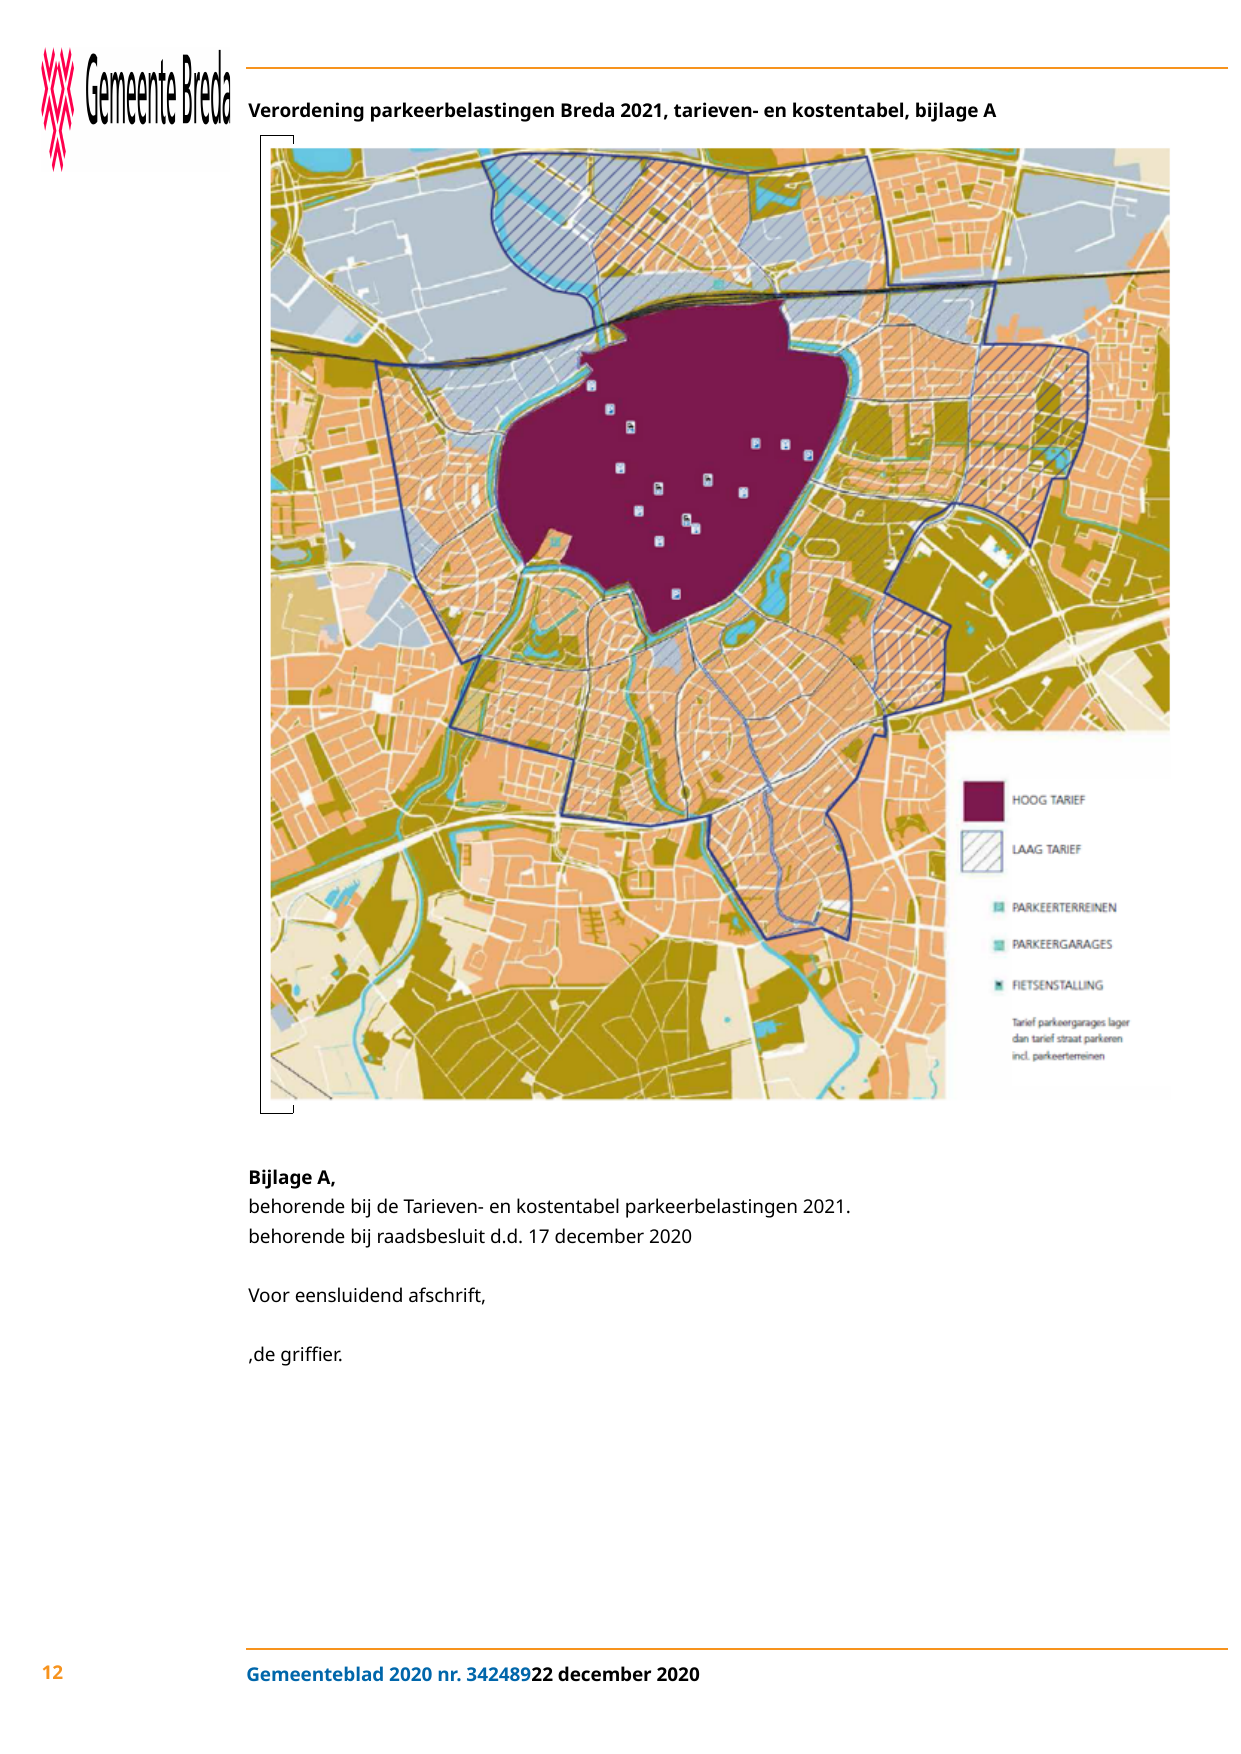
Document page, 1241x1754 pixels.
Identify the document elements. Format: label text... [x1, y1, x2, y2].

text behorende bij de Tarieven- en kostentabel parkeerbelastingen 2021. [248, 1194, 1152, 1219]
text Bijlage A, [248, 1164, 1152, 1190]
text behorende bij raadsbesluit d.d. 17 december 2020 [248, 1223, 1152, 1249]
picture [41, 47, 231, 172]
text Voor eensluidend afschrift, [248, 1282, 1152, 1308]
text Verordening parkeerbelastingen Breda 2021, tarieven- en kostentabel, bijlage A [248, 95, 1152, 123]
text ,de griffier. [248, 1342, 1152, 1367]
picture [268, 144, 1173, 1105]
